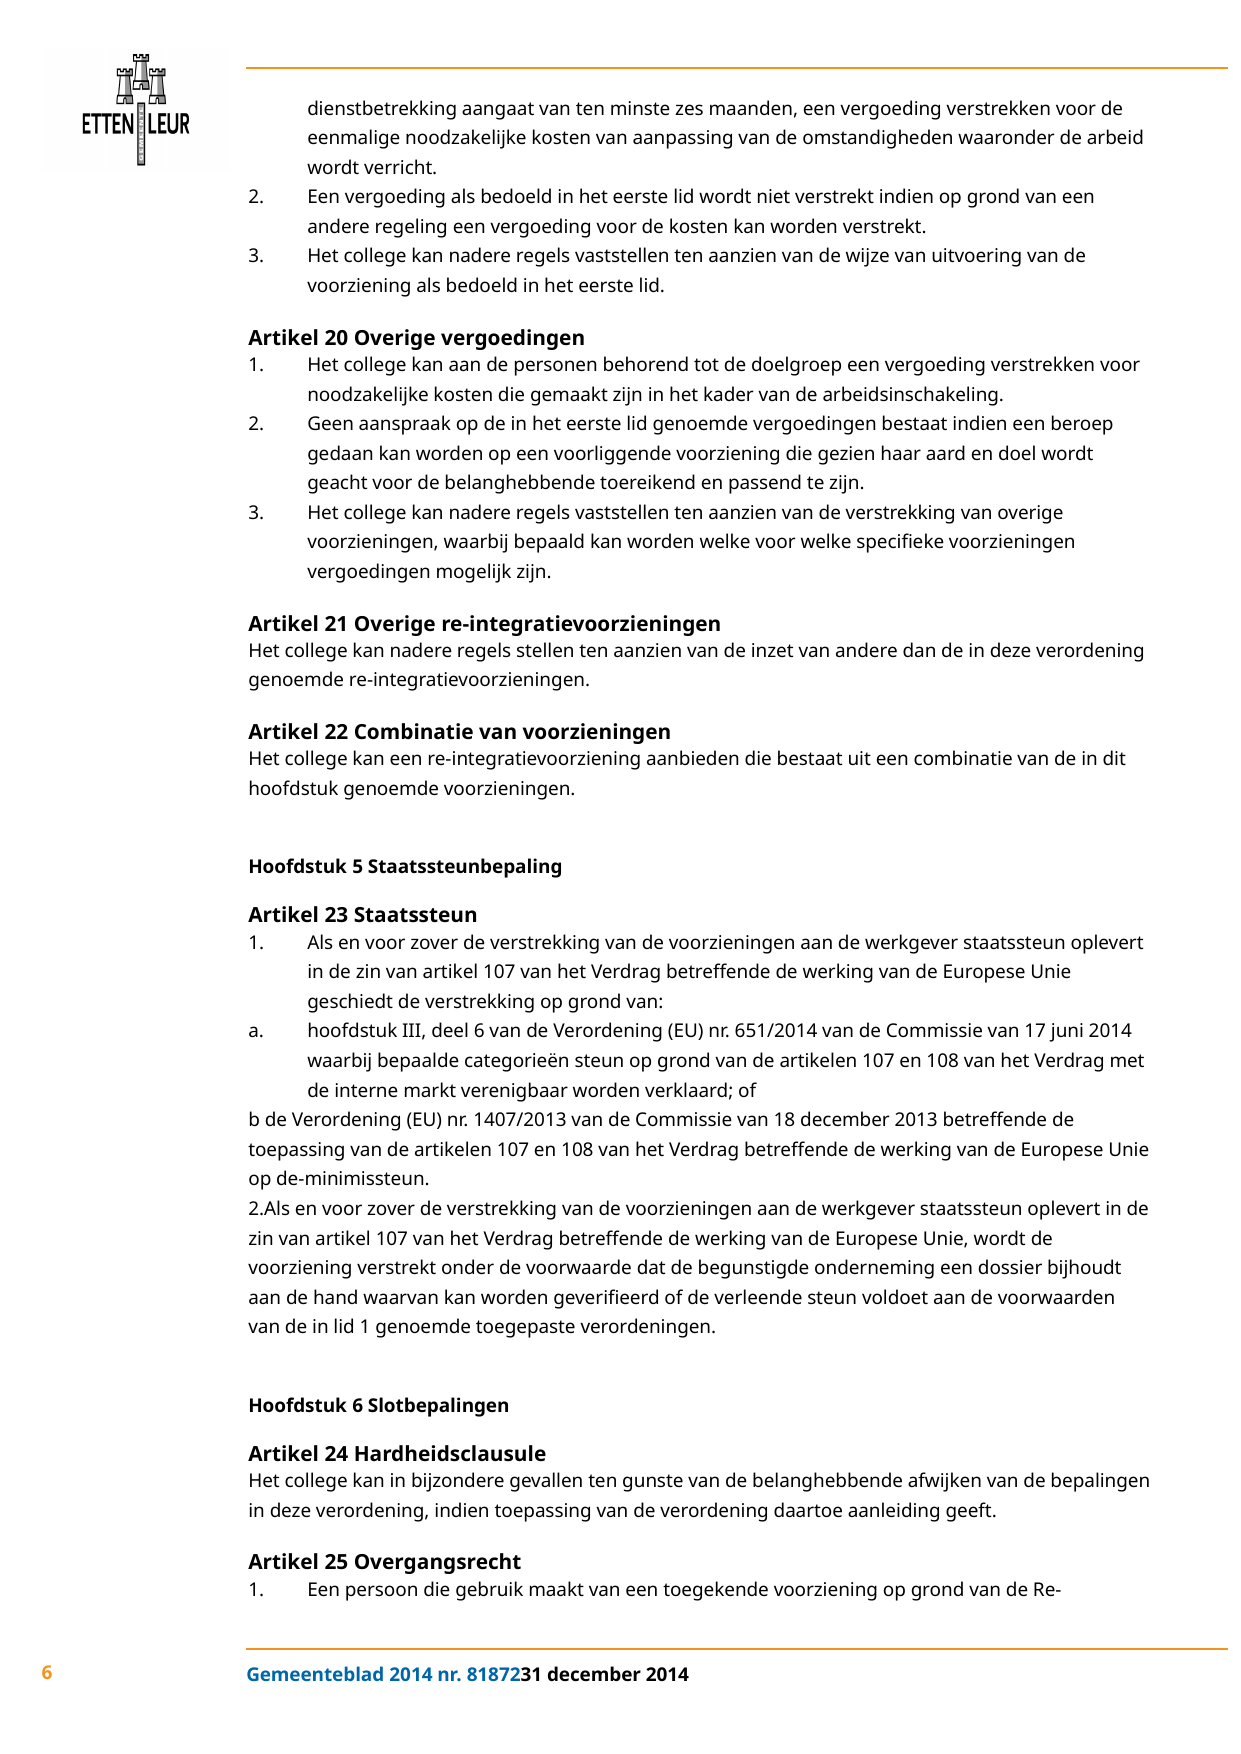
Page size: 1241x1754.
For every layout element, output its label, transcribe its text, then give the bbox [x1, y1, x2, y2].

text Hoofdstuk 6 Slotbepalingen [248, 1390, 1152, 1418]
text Artikel 20 Overige vergoedingen [248, 323, 1152, 351]
picture [41, 47, 231, 172]
text b de Verordening (EU) nr. 1407/2013 van de Commissie van 18 december 2013 betreffende de toepassing van de artikelen 107 en 108 van het Verdrag betreffende de werking van de Europese Unie op de-minimissteun. [248, 1106, 1152, 1191]
text Artikel 25 Overgangsrecht [248, 1547, 1152, 1576]
list dienstbetrekking aangaat van ten minste zes maanden, een vergoeding verstrekken voor de eenmalige noodzakelijke kosten van aanpassing van de omstandigheden waaronder de arbeid wordt verricht. [248, 95, 1152, 180]
text Artikel 21 Overige re-integratievoorzieningen [248, 609, 1152, 637]
text Het college kan een re-integratievoorziening aanbieden die bestaat uit een combinatie van de in dit hoofdstuk genoemde voorzieningen. [248, 746, 1152, 801]
text Artikel 23 Staatssteun [248, 901, 1152, 929]
text Artikel 22 Combinatie van voorzieningen [248, 717, 1152, 746]
list Het college kan nadere regels vaststellen ten aanzien van de verstrekking van overige voorzieningen, waarbij bepaald kan worden welke voor welke specifieke voorzieningen vergoedingen mogelijk zijn. [248, 499, 1152, 584]
list Een vergoeding als bedoeld in het eerste lid wordt niet verstrekt indien op grond van een andere regeling een vergoeding voor de kosten kan worden verstrekt. [248, 183, 1152, 239]
text Het college kan in bijzondere gevallen ten gunste van de belanghebbende afwijken van de bepalingen in deze verordening, indien toepassing van de verordening daartoe aanleiding geeft. [248, 1467, 1152, 1523]
text 2.Als en voor zover de verstrekking van de voorzieningen aan de werkgever staatssteun oplevert in de zin van artikel 107 van het Verdrag betreffende de werking van de Europese Unie, wordt de voorziening verstrekt onder de voorwaarde dat de begunstigde onderneming een dossier bijhoudt aan de hand waarvan kan worden geverifieerd of de verleende steun voldoet aan de voorwaarden van de in lid 1 genoemde toegepaste verordeningen. [248, 1195, 1152, 1339]
list Het college kan nadere regels vaststellen ten aanzien van de wijze van uitvoering van de voorziening als bedoeld in het eerste lid. [248, 243, 1152, 298]
list Een persoon die gebruik maakt van een toegekende voorziening op grond van de Re- [248, 1576, 1152, 1602]
list hoofdstuk III, deel 6 van de Verordening (EU) nr. 651/2014 van de Commissie van 17 juni 2014 waarbij bepaalde categorieën steun op grond van de artikelen 107 en 108 van het Verdrag met de interne markt verenigbaar worden verklaard; of [248, 1018, 1152, 1103]
text Artikel 24 Hardheidsclausule [248, 1439, 1152, 1467]
list Het college kan aan de personen behorend tot de doelgroep een vergoeding verstrekken voor noodzakelijke kosten die gemaakt zijn in het kader van de arbeidsinschakeling. [248, 351, 1152, 406]
text Hoofdstuk 5 Staatssteunbepaling [248, 851, 1152, 880]
text Het college kan nadere regels stellen ten aanzien van de inzet van andere dan de in deze verordening genoemde re-integratievoorzieningen. [248, 637, 1152, 692]
list Als en voor zover de verstrekking van de voorzieningen aan de werkgever staatssteun oplevert in de zin van artikel 107 van het Verdrag betreffende de werking van de Europese Unie geschiedt de verstrekking op grond van: [248, 929, 1152, 1014]
list Geen aanspraak op de in het eerste lid genoemde vergoedingen bestaat indien een beroep gedaan kan worden op een voorliggende voorziening die gezien haar aard en doel wordt geacht voor de belanghebbende toereikend en passend te zijn. [248, 410, 1152, 495]
